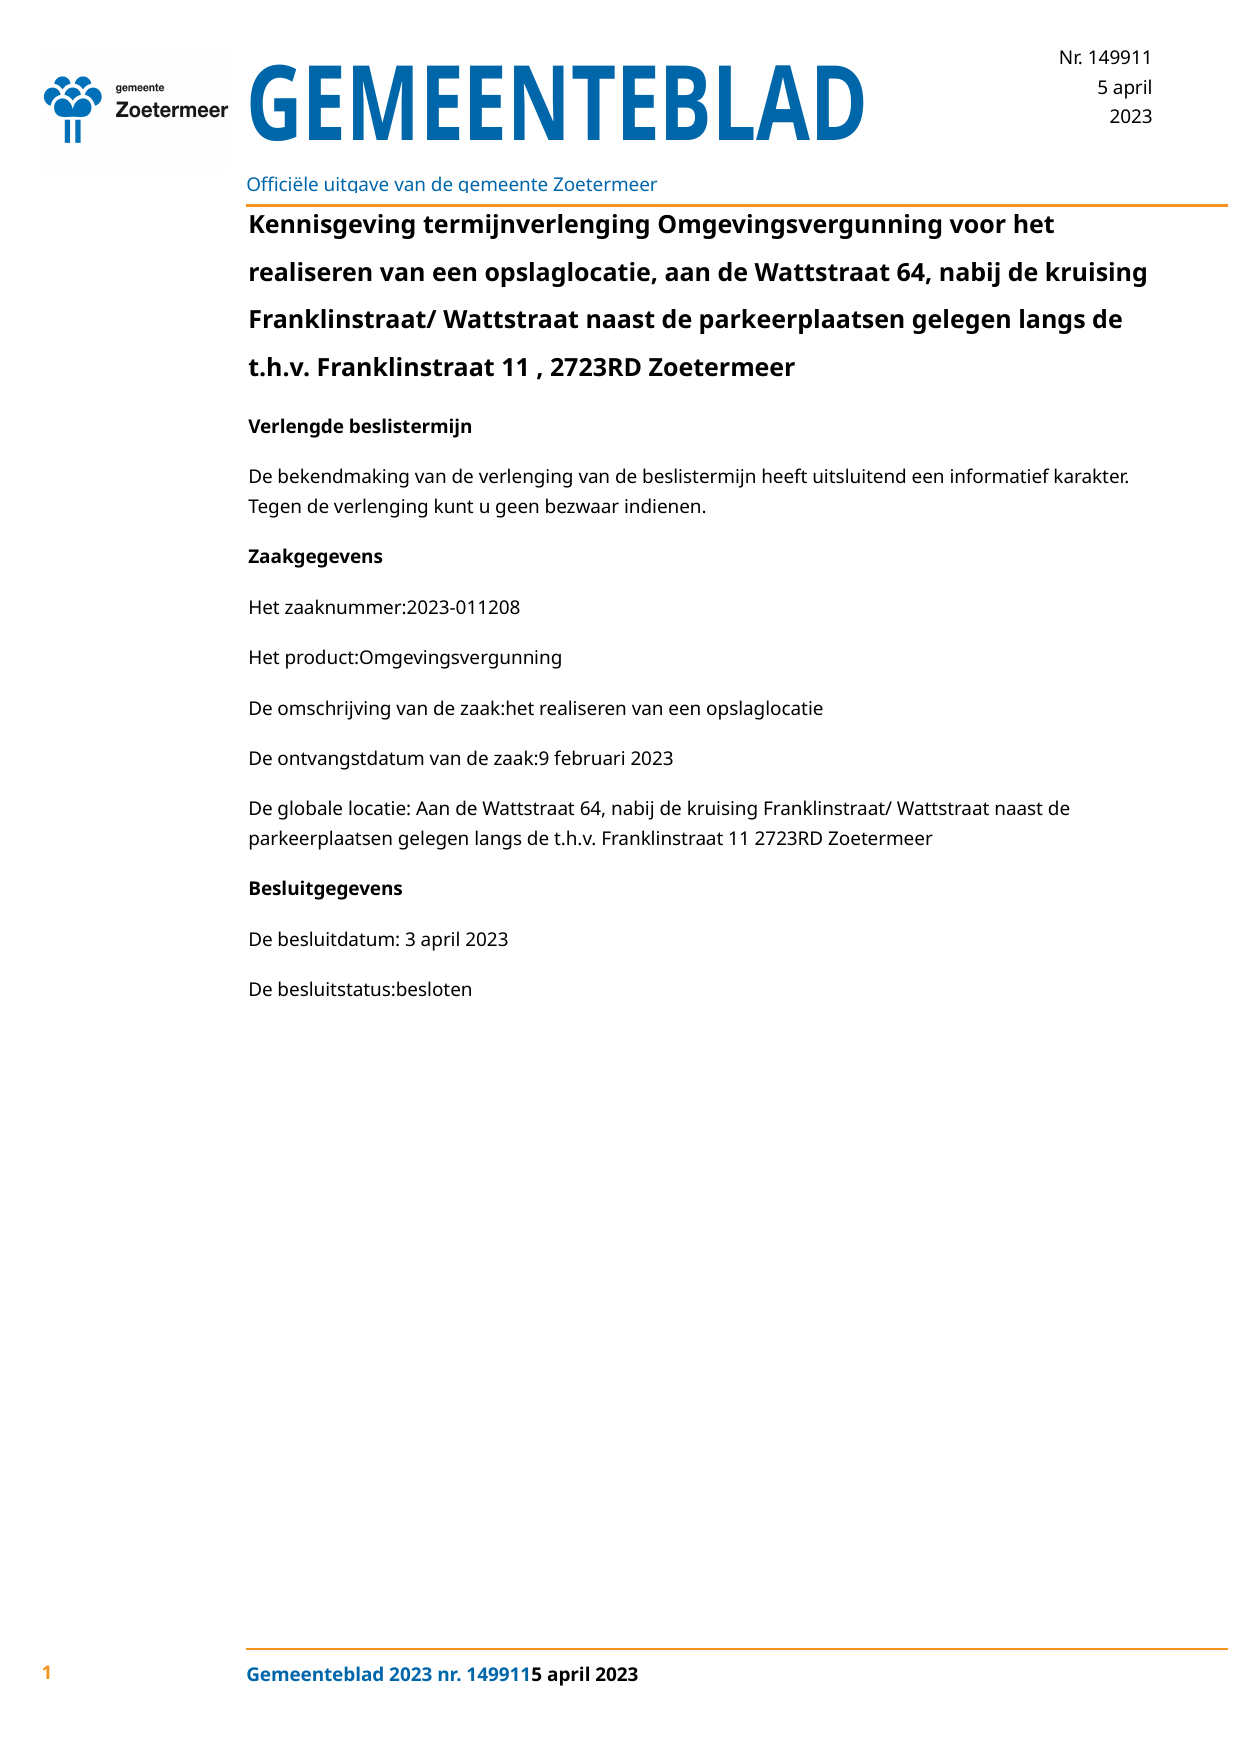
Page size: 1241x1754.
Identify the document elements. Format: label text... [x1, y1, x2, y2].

picture [41, 47, 231, 172]
text Zaakgegevens [248, 543, 1152, 569]
text Het product:Omgevingsvergunning [248, 644, 1152, 670]
text De besluitstatus:besloten [248, 976, 1152, 1002]
text De bekendmaking van de verlenging van de beslistermijn heeft uitsluitend een informatief karakter. Tegen de verlenging kunt u geen bezwaar indienen. [248, 463, 1152, 519]
text De ontvangstdatum van de zaak:9 februari 2023 [248, 745, 1152, 771]
text Kennisgeving termijnverlenging Omgevingsvergunning voor het realiseren van een opslaglocatie, aan de Wattstraat 64, nabij de kruising Franklinstraat/ Wattstraat naast de parkeerplaatsen gelegen langs de t.h.v. Franklinstraat 11 , 2723RD Zoetermeer [248, 207, 1152, 384]
text Verlengde beslistermijn [248, 413, 1152, 439]
text De omschrijving van de zaak:het realiseren van een opslaglocatie [248, 695, 1152, 721]
text De besluitdatum: 3 april 2023 [248, 926, 1152, 952]
text Het zaaknummer:2023-011208 [248, 594, 1152, 620]
text Besluitgegevens [248, 876, 1152, 901]
text De globale locatie: Aan de Wattstraat 64, nabij de kruising Franklinstraat/ Wattstraat naast de parkeerplaatsen gelegen langs de t.h.v. Franklinstraat 11 2723RD Zoetermeer [248, 796, 1152, 851]
